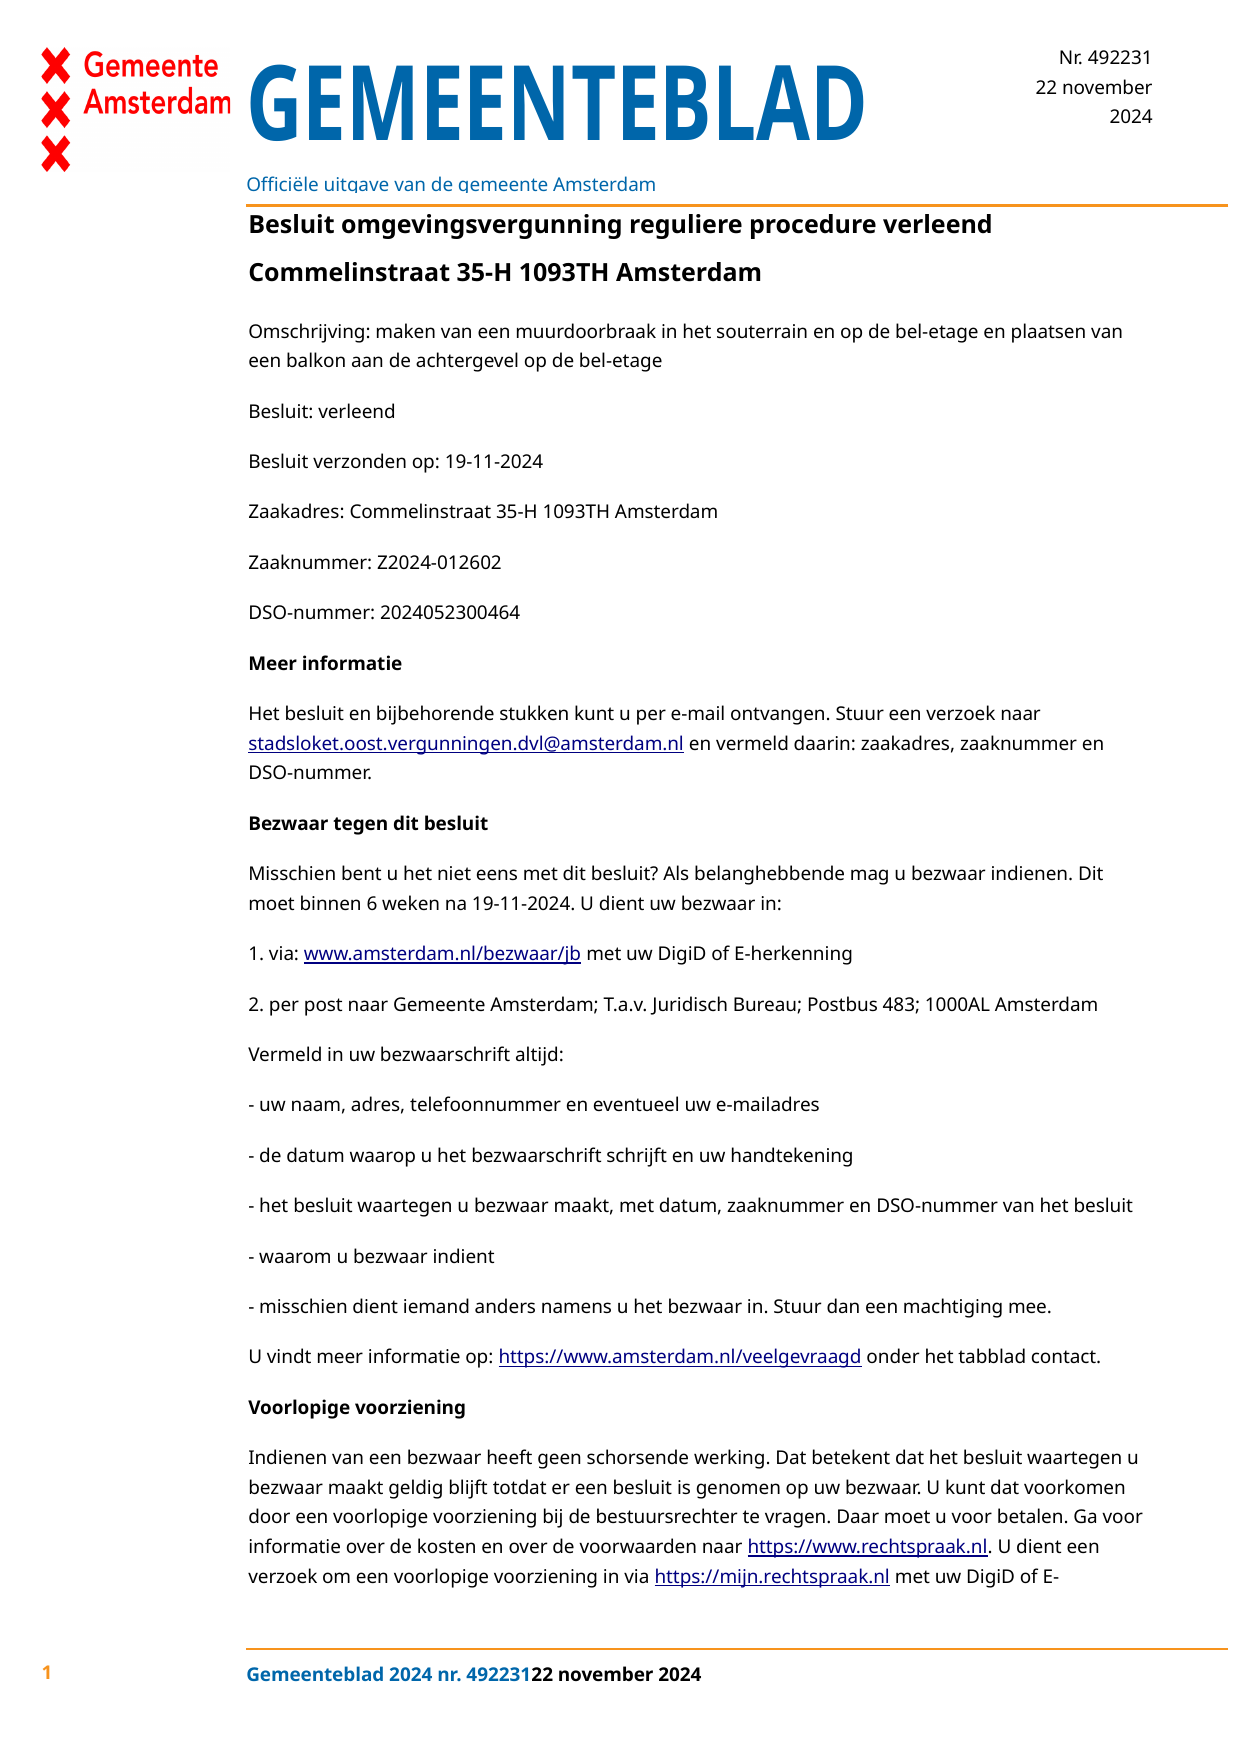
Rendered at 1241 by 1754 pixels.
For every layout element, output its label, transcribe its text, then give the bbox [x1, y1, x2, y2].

text Zaaknummer: Z2024-012602 [248, 549, 1152, 575]
text Besluit verzonden op: 19-11-2024 [248, 448, 1152, 474]
text Voorlopige voorziening [248, 1394, 1152, 1420]
text DSO-nummer: 2024052300464 [248, 599, 1152, 625]
text Indienen van een bezwaar heeft geen schorsende werking. Dat betekent dat het besluit waartegen u bezwaar maakt geldig blijft totdat er een besluit is genomen op uw bezwaar. U kunt dat voorkomen door een voorlopige voorziening bij de bestuursrechter te vragen. Daar moet u voor betalen. Ga voor informatie over de kosten en over de voorwaarden naar https://www.rechtspraak.nl. U dient een verzoek om een voorlopige voorziening in via https://mijn.rechtspraak.nl met uw DigiD of E- [248, 1444, 1152, 1589]
text U vindt meer informatie op: https://www.amsterdam.nl/veelgevraagd onder het tabblad contact. [248, 1344, 1152, 1369]
text Besluit: verleend [248, 398, 1152, 424]
text Omschrijving: maken van een muurdoorbraak in het souterrain en op de bel-etage en plaatsen van een balkon aan de achtergevel op de bel-etage [248, 318, 1152, 373]
text - het besluit waartegen u bezwaar maakt, met datum, zaaknummer en DSO-nummer van het besluit [248, 1192, 1152, 1218]
text Vermeld in uw bezwaarschrift altijd: [248, 1041, 1152, 1067]
text 2. per post naar Gemeente Amsterdam; T.a.v. Juridisch Bureau; Postbus 483; 1000AL Amsterdam [248, 991, 1152, 1017]
text - waarom u bezwaar indient [248, 1243, 1152, 1269]
text - uw naam, adres, telefoonnummer en eventueel uw e-mailadres [248, 1092, 1152, 1117]
text Het besluit en bijbehorende stukken kunt u per e-mail ontvangen. Stuur een verzoek naar stadsloket.oost.vergunningen.dvl@amsterdam.nl en vermeld daarin: zaakadres, zaaknummer en DSO-nummer. [248, 700, 1152, 785]
text Meer informatie [248, 650, 1152, 676]
picture [41, 47, 231, 172]
text Zaakadres: Commelinstraat 35-H 1093TH Amsterdam [248, 499, 1152, 524]
text Misschien bent u het niet eens met dit besluit? Als belanghebbende mag u bezwaar indienen. Dit moet binnen 6 weken na 19-11-2024. U dient uw bezwaar in: [248, 860, 1152, 916]
text Bezwaar tegen dit besluit [248, 810, 1152, 836]
text 1. via: www.amsterdam.nl/bezwaar/jb met uw DigiD of E-herkenning [248, 940, 1152, 966]
text - misschien dient iemand anders namens u het bezwaar in. Stuur dan een machtiging mee. [248, 1293, 1152, 1319]
text - de datum waarop u het bezwaarschrift schrijft en uw handtekening [248, 1142, 1152, 1168]
text Besluit omgevingsvergunning reguliere procedure verleend Commelinstraat 35-H 1093TH Amsterdam [248, 207, 1152, 288]
